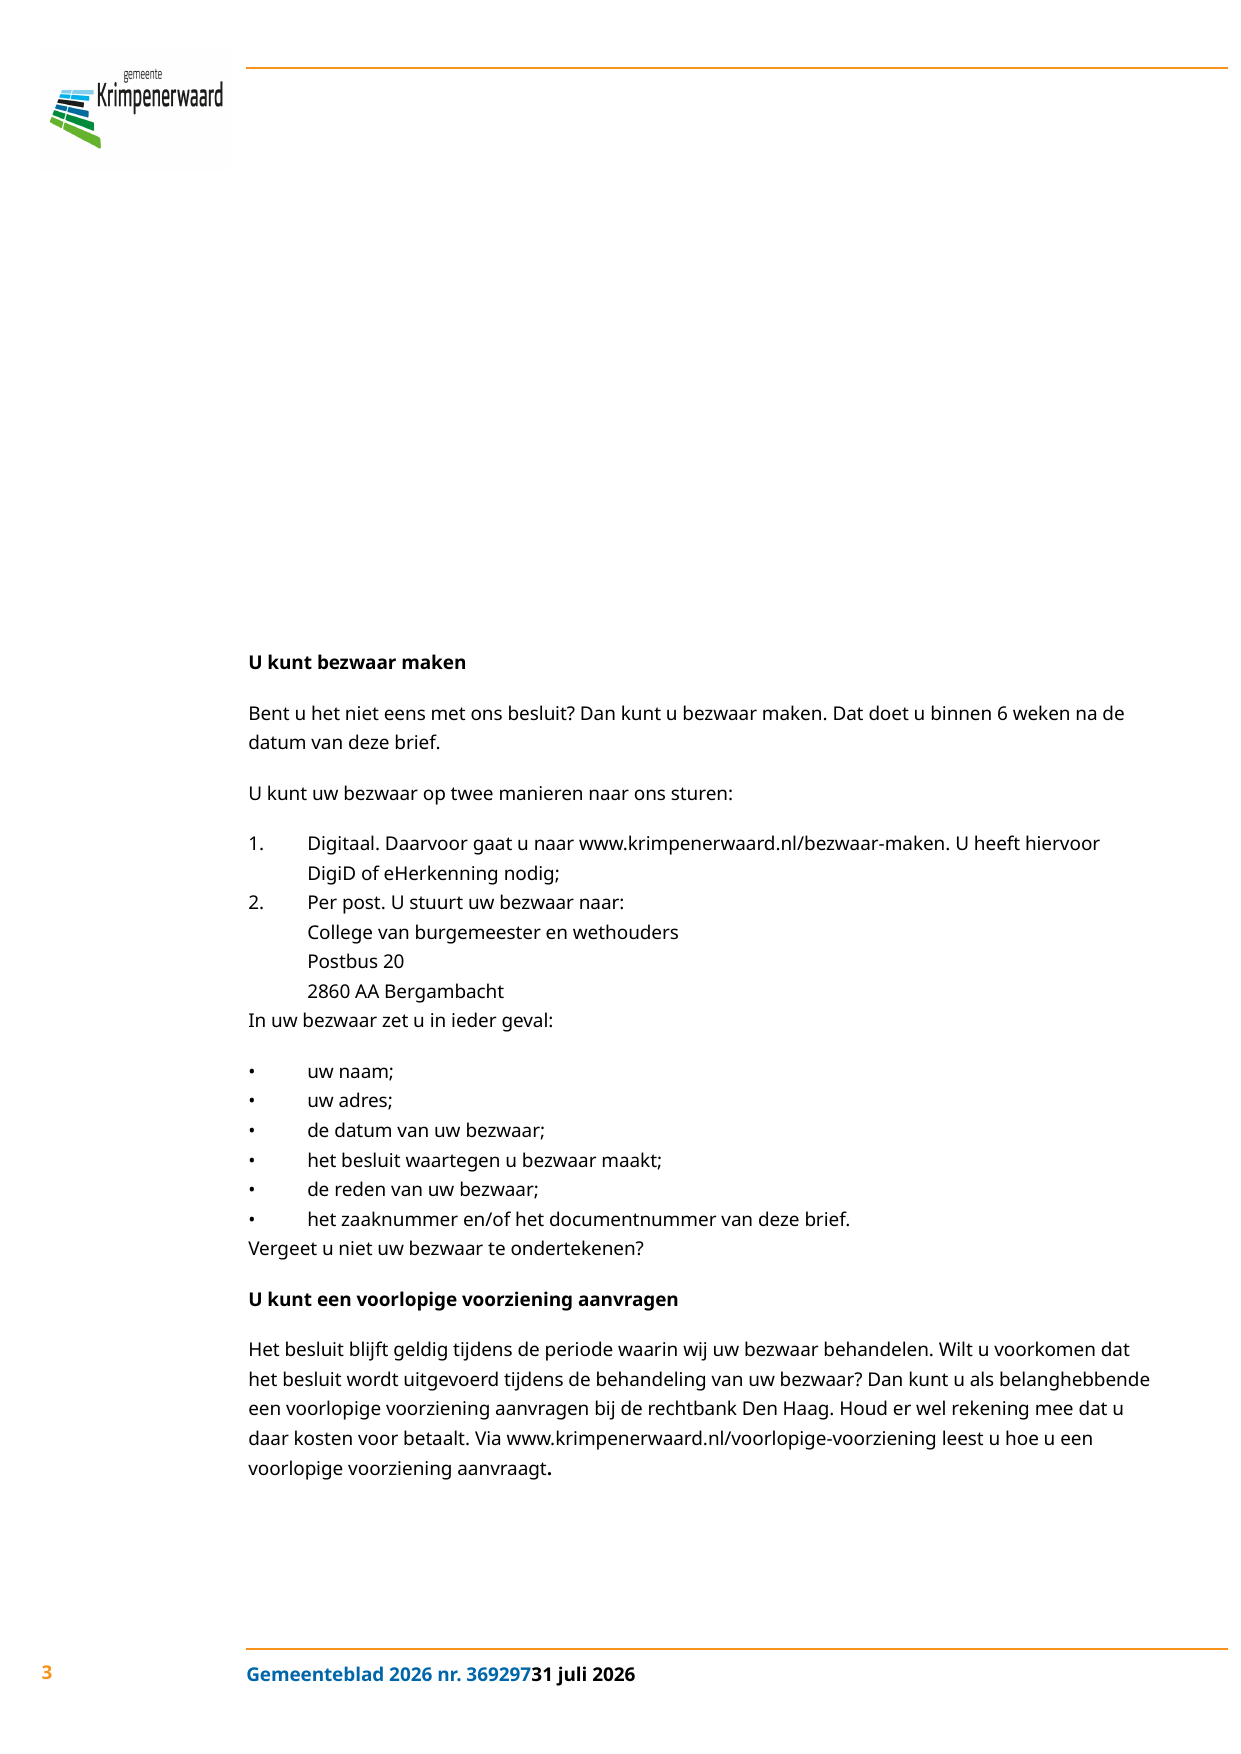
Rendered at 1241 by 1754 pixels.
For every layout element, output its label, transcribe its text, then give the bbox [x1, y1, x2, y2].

text Vergeet u niet uw bezwaar te ondertekenen? [248, 1236, 1152, 1261]
list het zaaknummer en/of het documentnummer van deze brief. [248, 1206, 1152, 1232]
list uw adres; [248, 1088, 1152, 1113]
list het besluit waartegen u bezwaar maakt; [248, 1147, 1152, 1173]
list Postbus 20 [248, 948, 1152, 974]
text U kunt uw bezwaar op twee manieren naar ons sturen: [248, 780, 1152, 806]
list Per post. U stuurt uw bezwaar naar: [248, 889, 1152, 915]
list Digitaal. Daarvoor gaat u naar www.krimpenerwaard.nl/bezwaar-maken. U heeft hiervoor DigiD of eHerkenning nodig; [248, 830, 1152, 886]
list uw naam; [248, 1058, 1152, 1084]
list College van burgemeester en wethouders [248, 919, 1152, 945]
list de reden van uw bezwaar; [248, 1176, 1152, 1202]
list de datum van uw bezwaar; [248, 1117, 1152, 1143]
text U kunt een voorlopige voorziening aanvragen [248, 1286, 1152, 1312]
text Het besluit blijft geldig tijdens de periode waarin wij uw bezwaar behandelen. Wilt u voorkomen dat het besluit wordt uitgevoerd tijdens de behandeling van uw bezwaar? Dan kunt u als belanghebbende een voorlopige voorziening aanvragen bij de rechtbank Den Haag. Houd er wel rekening mee dat u daar kosten voor betaalt. Via www.krimpenerwaard.nl/voorlopige-voorziening leest u hoe u een voorlopige voorziening aanvraagt. [248, 1336, 1152, 1481]
text Bent u het niet eens met ons besluit? Dan kunt u bezwaar maken. Dat doet u binnen 6 weken na de datum van deze brief. [248, 700, 1152, 755]
text U kunt bezwaar maken [248, 649, 1152, 675]
picture [41, 47, 231, 172]
list 2860 AA Bergambacht [248, 978, 1152, 1004]
text In uw bezwaar zet u in ieder geval: [248, 1008, 1152, 1033]
